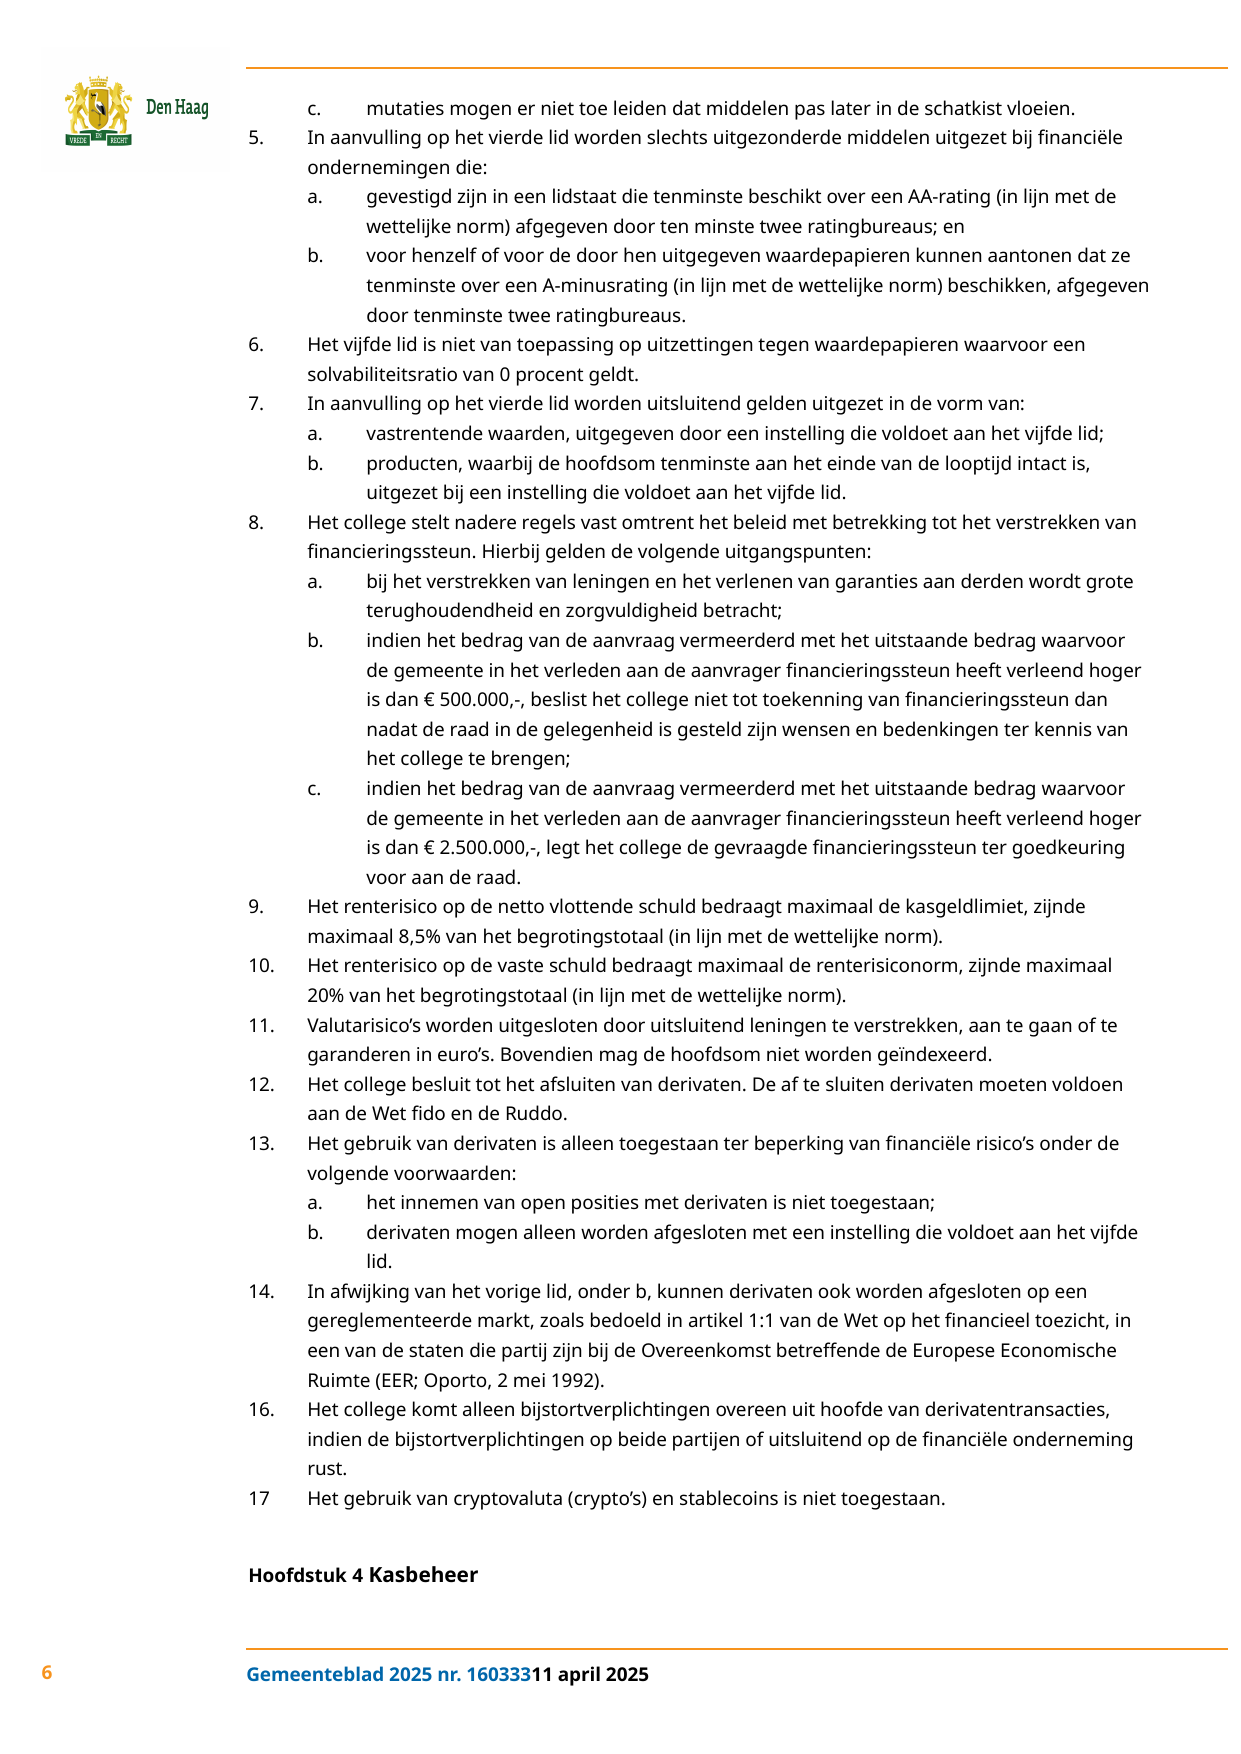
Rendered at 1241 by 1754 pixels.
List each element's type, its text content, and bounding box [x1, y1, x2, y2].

list Het college besluit tot het afsluiten van derivaten. De af te sluiten derivaten moeten voldoen aan de Wet fido en de Ruddo. [248, 1071, 1152, 1126]
list Valutarisico’s worden uitgesloten door uitsluitend leningen te verstrekken, aan te gaan of te garanderen in euro’s. Bovendien mag de hoofdsom niet worden geïndexeerd. [248, 1012, 1152, 1067]
list mutaties mogen er niet toe leiden dat middelen pas later in de schatkist vloeien. [307, 95, 1152, 121]
list indien het bedrag van de aanvraag vermeerderd met het uitstaande bedrag waarvoor de gemeente in het verleden aan de aanvrager financieringssteun heeft verleend hoger is dan € 500.000,-, beslist het college niet tot toekenning van financieringssteun dan nadat de raad in de gelegenheid is gesteld zijn wensen en bedenkingen ter kennis van het college te brengen; [307, 627, 1152, 771]
list Het vijfde lid is niet van toepassing op uitzettingen tegen waardepapieren waarvoor een solvabiliteitsratio van 0 procent geldt. [248, 331, 1152, 387]
list Het renterisico op de vaste schuld bedraagt maximaal de renterisiconorm, zijnde maximaal 20% van het begrotingstotaal (in lijn met de wettelijke norm). [248, 953, 1152, 1008]
list In afwijking van het vorige lid, onder b, kunnen derivaten ook worden afgesloten op een gereglementeerde markt, zoals bedoeld in artikel 1:1 van de Wet op het financieel toezicht, in een van de staten die partij zijn bij de Overeenkomst betreffende de Europese Economische Ruimte (EER; Oporto, 2 mei 1992). [248, 1278, 1152, 1393]
text Hoofdstuk 4 Kasbeheer [248, 1560, 1152, 1589]
picture [41, 47, 231, 172]
list Het college komt alleen bijstortverplichtingen overeen uit hoofde van derivatentransacties, indien de bijstortverplichtingen op beide partijen of uitsluitend op de financiële onderneming rust. [248, 1396, 1152, 1481]
list vastrentende waarden, uitgegeven door een instelling die voldoet aan het vijfde lid; [307, 420, 1152, 446]
list In aanvulling op het vierde lid worden uitsluitend gelden uitgezet in de vorm van: [248, 391, 1152, 416]
list voor henzelf of voor de door hen uitgegeven waardepapieren kunnen aantonen dat ze tenminste over een A-minusrating (in lijn met de wettelijke norm) beschikken, afgegeven door tenminste twee ratingbureaus. [307, 243, 1152, 328]
list Het renterisico op de netto vlottende schuld bedraagt maximaal de kasgeldlimiet, zijnde maximaal 8,5% van het begrotingstotaal (in lijn met de wettelijke norm). [248, 893, 1152, 949]
list In aanvulling op het vierde lid worden slechts uitgezonderde middelen uitgezet bij financiële ondernemingen die: [248, 124, 1152, 180]
list het innemen van open posities met derivaten is niet toegestaan; [307, 1189, 1152, 1215]
list Het gebruik van cryptovaluta (crypto’s) en stablecoins is niet toegestaan. [248, 1485, 1152, 1511]
list indien het bedrag van de aanvraag vermeerderd met het uitstaande bedrag waarvoor de gemeente in het verleden aan de aanvrager financieringssteun heeft verleend hoger is dan € 2.500.000,-, legt het college de gevraagde financieringssteun ter goedkeuring voor aan de raad. [307, 775, 1152, 890]
list Het college stelt nadere regels vast omtrent het beleid met betrekking tot het verstrekken van financieringssteun. Hierbij gelden de volgende uitgangspunten: [248, 509, 1152, 564]
list gevestigd zijn in een lidstaat die tenminste beschikt over een AA-rating (in lijn met de wettelijke norm) afgegeven door ten minste twee ratingbureaus; en [307, 183, 1152, 239]
list producten, waarbij de hoofdsom tenminste aan het einde van de looptijd intact is, uitgezet bij een instelling die voldoet aan het vijfde lid. [307, 450, 1152, 505]
list bij het verstrekken van leningen en het verlenen van garanties aan derden wordt grote terughoudendheid en zorgvuldigheid betracht; [307, 568, 1152, 623]
list derivaten mogen alleen worden afgesloten met een instelling die voldoet aan het vijfde lid. [307, 1219, 1152, 1274]
list Het gebruik van derivaten is alleen toegestaan ter beperking van financiële risico’s onder de volgende voorwaarden: [248, 1130, 1152, 1186]
